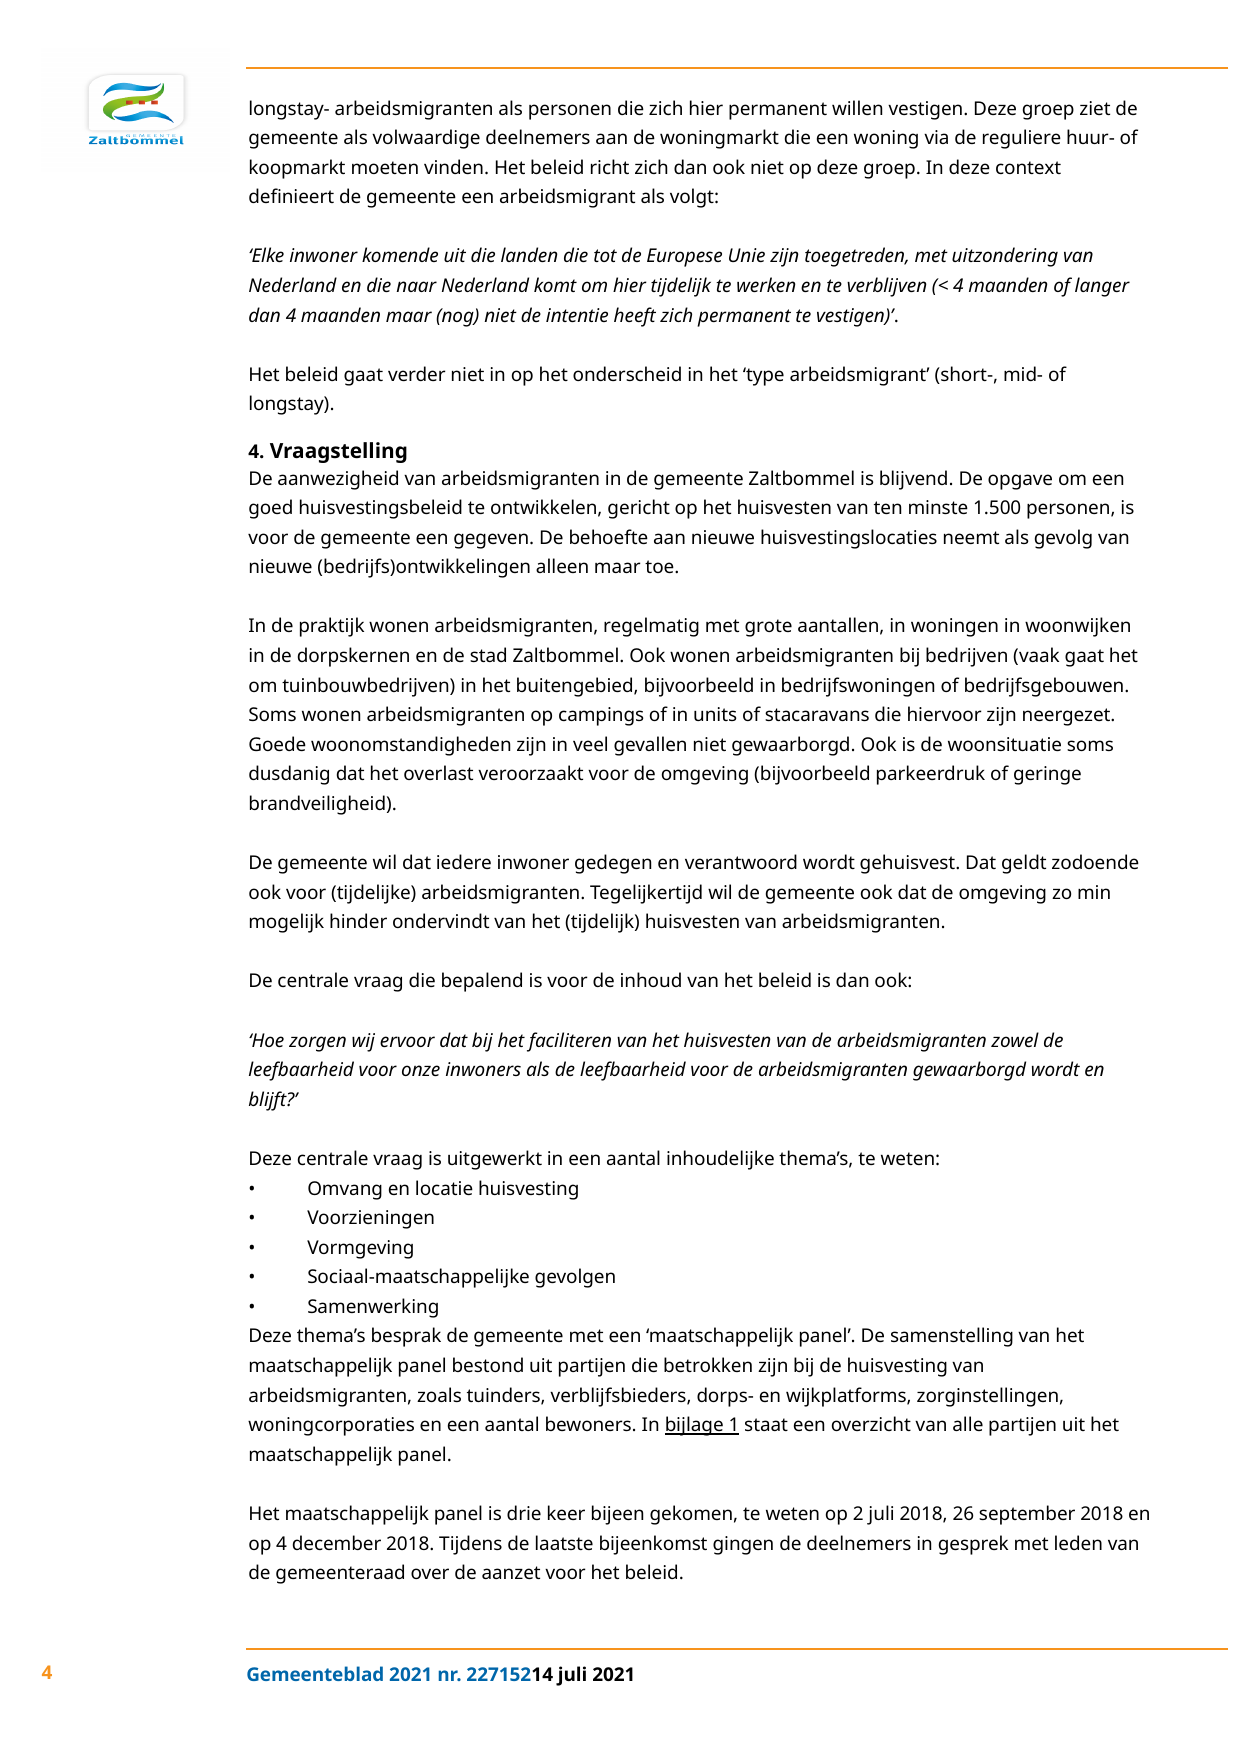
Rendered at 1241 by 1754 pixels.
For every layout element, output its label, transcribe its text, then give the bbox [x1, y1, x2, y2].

list Voorzieningen [248, 1204, 1152, 1230]
text Deze centrale vraag is uitgewerkt in een aantal inhoudelijke thema’s, te weten: [248, 1145, 1152, 1171]
text De aanwezigheid van arbeidsmigranten in de gemeente Zaltbommel is blijvend. De opgave om een goed huisvestingsbeleid te ontwikkelen, gericht op het huisvesten van ten minste 1.500 personen, is voor de gemeente een gegeven. De behoefte aan nieuwe huisvestingslocaties neemt als gevolg van nieuwe (bedrijfs)ontwikkelingen alleen maar toe. [248, 465, 1152, 579]
text In de praktijk wonen arbeidsmigranten, regelmatig met grote aantallen, in woningen in woonwijken in de dorpskernen en de stad Zaltbommel. Ook wonen arbeidsmigranten bij bedrijven (vaak gaat het om tuinbouwbedrijven) in het buitengebied, bijvoorbeeld in bedrijfswoningen of bedrijfsgebouwen. Soms wonen arbeidsmigranten op campings of in units of stacaravans die hiervoor zijn neergezet. Goede woonomstandigheden zijn in veel gevallen niet gewaarborgd. Ook is de woonsituatie soms dusdanig dat het overlast veroorzaakt voor de omgeving (bijvoorbeeld parkeerdruk of geringe brandveiligheid). [248, 613, 1152, 816]
list Vormgeving [248, 1234, 1152, 1259]
text ‘Elke inwoner komende uit die landen die tot de Europese Unie zijn toegetreden, met uitzondering van Nederland en die naar Nederland komt om hier tijdelijk te werken en te verblijven (< 4 maanden of langer dan 4 maanden maar (nog) niet de intentie heeft zich permanent te vestigen)’. [248, 243, 1152, 328]
list Sociaal-maatschappelijke gevolgen [248, 1263, 1152, 1289]
text De gemeente wil dat iedere inwoner gedegen en verantwoord wordt gehuisvest. Dat geldt zodoende ook voor (tijdelijke) arbeidsmigranten. Tegelijkertijd wil de gemeente ook dat de omgeving zo min mogelijk hinder ondervindt van het (tijdelijk) huisvesten van arbeidsmigranten. [248, 849, 1152, 934]
list Omvang en locatie huisvesting [248, 1175, 1152, 1200]
text Het maatschappelijk panel is drie keer bijeen gekomen, te weten op 2 juli 2018, 26 september 2018 en op 4 december 2018. Tijdens de laatste bijeenkomst gingen de deelnemers in gesprek met leden van de gemeenteraad over de aanzet voor het beleid. [248, 1500, 1152, 1585]
text ‘Hoe zorgen wij ervoor dat bij het faciliteren van het huisvesten van de arbeidsmigranten zowel de leefbaarheid voor onze inwoners als de leefbaarheid voor de arbeidsmigranten gewaarborgd wordt en blijft?’ [248, 1027, 1152, 1112]
text De centrale vraag die bepalend is voor de inhoud van het beleid is dan ook: [248, 968, 1152, 993]
picture [41, 47, 231, 172]
list Samenwerking [248, 1293, 1152, 1319]
text Het beleid gaat verder niet in op het onderscheid in het ‘type arbeidsmigrant’ (short-, mid- of longstay). [248, 361, 1152, 416]
text 4. Vraagstelling [248, 436, 1152, 465]
text Deze thema’s besprak de gemeente met een ‘maatschappelijk panel’. De samenstelling van het maatschappelijk panel bestond uit partijen die betrokken zijn bij de huisvesting van arbeidsmigranten, zoals tuinders, verblijfsbieders, dorps- en wijkplatforms, zorginstellingen, woningcorporaties en een aantal bewoners. In bijlage 1 staat een overzicht van alle partijen uit het maatschappelijk panel. [248, 1323, 1152, 1467]
text longstay- arbeidsmigranten als personen die zich hier permanent willen vestigen. Deze groep ziet de gemeente als volwaardige deelnemers aan de woningmarkt die een woning via de reguliere huur- of koopmarkt moeten vinden. Het beleid richt zich dan ook niet op deze groep. In deze context definieert de gemeente een arbeidsmigrant als volgt: [248, 95, 1152, 209]
